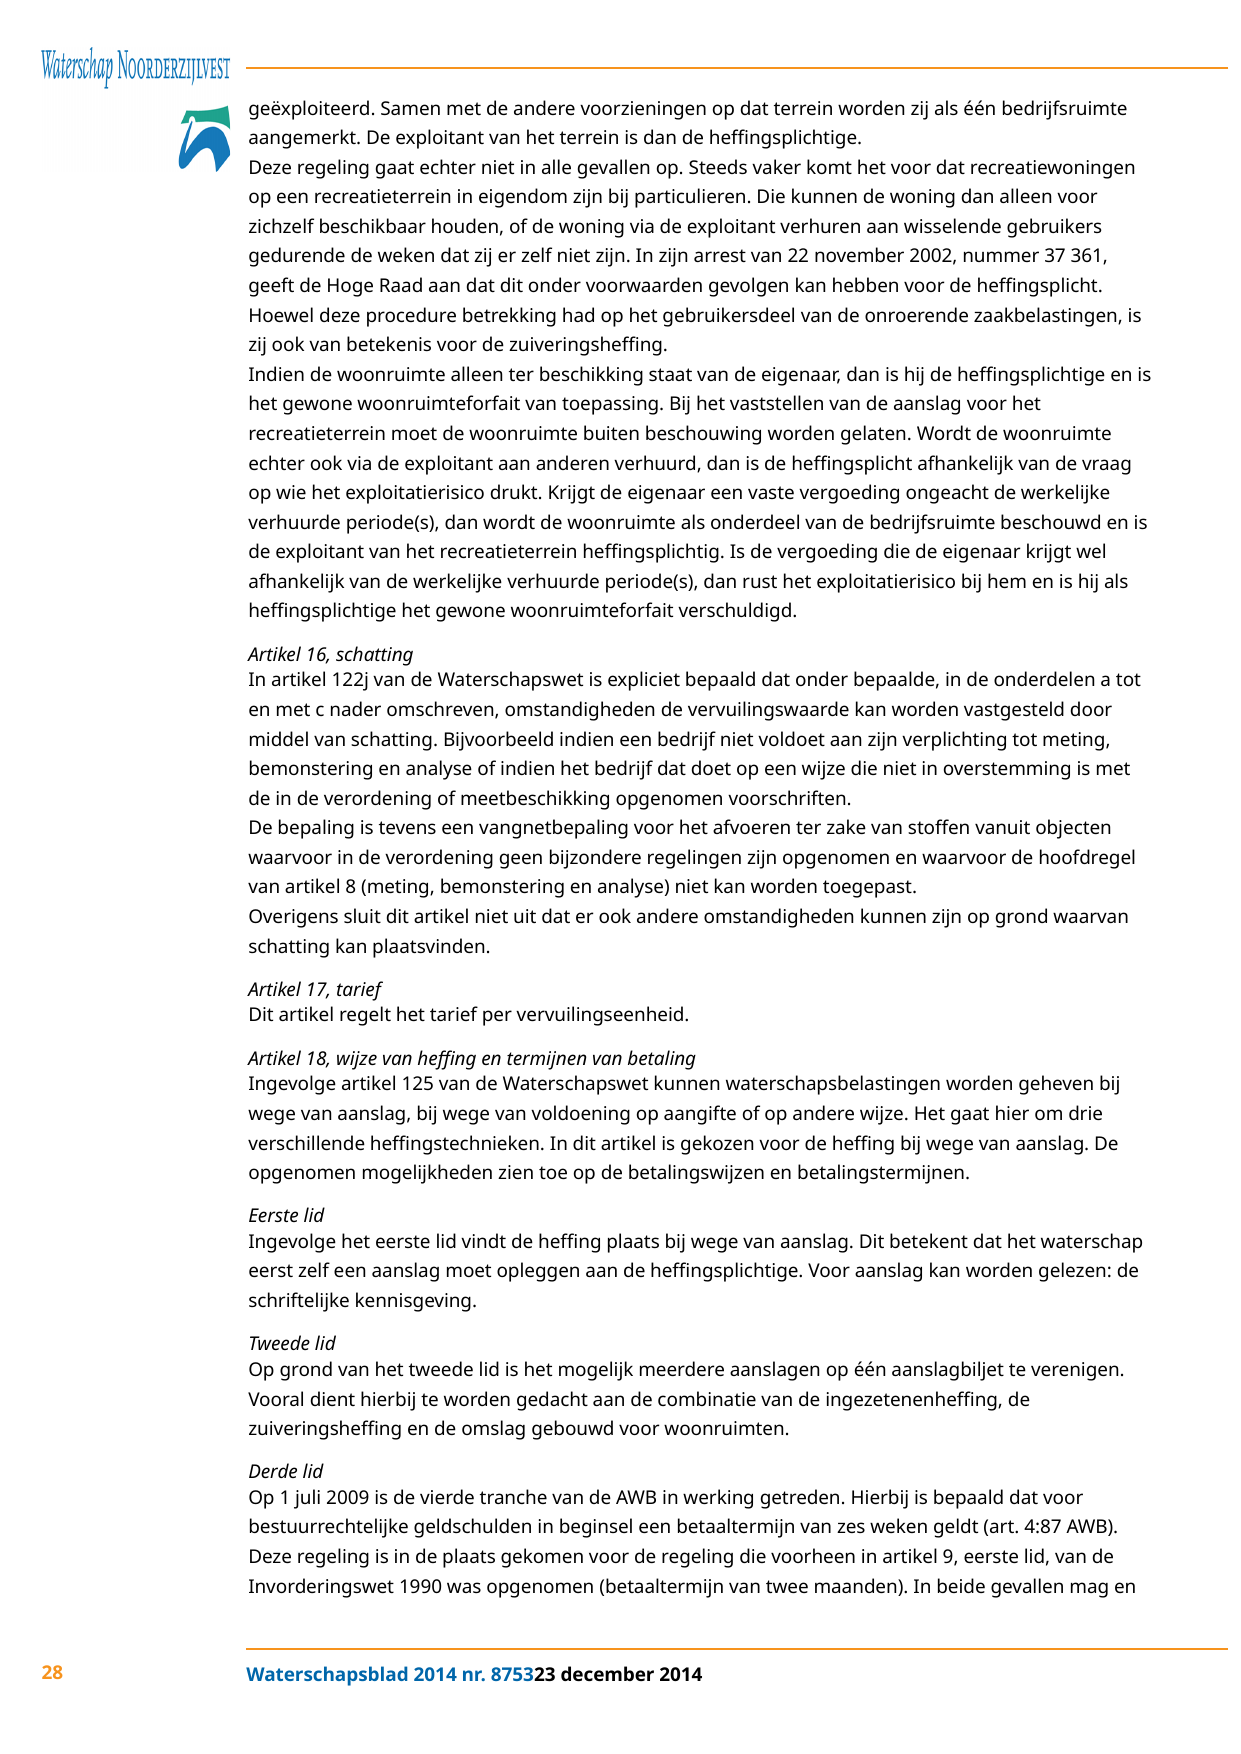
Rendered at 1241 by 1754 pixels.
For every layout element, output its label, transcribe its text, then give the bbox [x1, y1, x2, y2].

text Artikel 17, tarief [248, 976, 1152, 1002]
text Derde lid [248, 1458, 1152, 1484]
text Eerste lid [248, 1202, 1152, 1228]
text Tweede lid [248, 1330, 1152, 1356]
text Overigens sluit dit artikel niet uit dat er ook andere omstandigheden kunnen zijn op grond waarvan schatting kan plaatsvinden. [248, 903, 1152, 958]
text Deze regeling gaat echter niet in alle gevallen op. Steeds vaker komt het voor dat recreatiewoningen op een recreatieterrein in eigendom zijn bij particulieren. Die kunnen de woning dan alleen voor zichzelf beschikbaar houden, of de woning via de exploitant verhuren aan wisselende gebruikers gedurende de weken dat zij er zelf niet zijn. In zijn arrest van 22 november 2002, nummer 37 361, geeft de Hoge Raad aan dat dit onder voorwaarden gevolgen kan hebben voor de heffingsplicht. Hoewel deze procedure betrekking had op het gebruikersdeel van de onroerende zaakbelastingen, is zij ook van betekenis voor de zuiveringsheffing. [248, 154, 1152, 357]
text Ingevolge artikel 125 van de Waterschapswet kunnen waterschapsbelastingen worden geheven bij wege van aanslag, bij wege van voldoening op aangifte of op andere wijze. Het gaat hier om drie verschillende heffingstechnieken. In dit artikel is gekozen voor de heffing bij wege van aanslag. De opgenomen mogelijkheden zien toe op de betalingswijzen en betalingstermijnen. [248, 1071, 1152, 1185]
text In artikel 122j van de Waterschapswet is expliciet bepaald dat onder bepaalde, in de onderdelen a tot en met c nader omschreven, omstandigheden de vervuilingswaarde kan worden vastgesteld door middel van schatting. Bijvoorbeeld indien een bedrijf niet voldoet aan zijn verplichting tot meting, bemonstering en analyse of indien het bedrijf dat doet op een wijze die niet in overstemming is met de in de verordening of meetbeschikking opgenomen voorschriften. [248, 667, 1152, 811]
text Artikel 16, schatting [248, 641, 1152, 667]
text Indien de woonruimte alleen ter beschikking staat van de eigenaar, dan is hij de heffingsplichtige en is het gewone woonruimteforfait van toepassing. Bij het vaststellen van de aanslag voor het recreatieterrein moet de woonruimte buiten beschouwing worden gelaten. Wordt de woonruimte echter ook via de exploitant aan anderen verhuurd, dan is de heffingsplicht afhankelijk van de vraag op wie het exploitatierisico drukt. Krijgt de eigenaar een vaste vergoeding ongeacht de werkelijke verhuurde periode(s), dan wordt de woonruimte als onderdeel van de bedrijfsruimte beschouwd en is de exploitant van het recreatieterrein heffingsplichtig. Is de vergoeding die de eigenaar krijgt wel afhankelijk van de werkelijke verhuurde periode(s), dan rust het exploitatierisico bij hem en is hij als heffingsplichtige het gewone woonruimteforfait verschuldigd. [248, 361, 1152, 623]
text geëxploiteerd. Samen met de andere voorzieningen op dat terrein worden zij als één bedrijfsruimte aangemerkt. De exploitant van het terrein is dan de heffingsplichtige. [248, 95, 1152, 150]
picture [41, 47, 231, 172]
text Ingevolge het eerste lid vindt de heffing plaats bij wege van aanslag. Dit betekent dat het waterschap eerst zelf een aanslag moet opleggen aan de heffingsplichtige. Voor aanslag kan worden gelezen: de schriftelijke kennisgeving. [248, 1228, 1152, 1313]
text Dit artikel regelt het tarief per vervuilingseenheid. [248, 1002, 1152, 1027]
text De bepaling is tevens een vangnetbepaling voor het afvoeren ter zake van stoffen vanuit objecten waarvoor in de verordening geen bijzondere regelingen zijn opgenomen en waarvoor de hoofdregel van artikel 8 (meting, bemonstering en analyse) niet kan worden toegepast. [248, 814, 1152, 899]
text Op grond van het tweede lid is het mogelijk meerdere aanslagen op één aanslagbiljet te verenigen. Vooral dient hierbij te worden gedacht aan de combinatie van de ingezetenenheffing, de zuiveringsheffing en de omslag gebouwd voor woonruimten. [248, 1356, 1152, 1441]
text Artikel 18, wijze van heffing en termijnen van betaling [248, 1045, 1152, 1071]
text Op 1 juli 2009 is de vierde tranche van de AWB in werking getreden. Hierbij is bepaald dat voor bestuurrechtelijke geldschulden in beginsel een betaaltermijn van zes weken geldt (art. 4:87 AWB). Deze regeling is in de plaats gekomen voor de regeling die voorheen in artikel 9, eerste lid, van de Invorderingswet 1990 was opgenomen (betaaltermijn van twee maanden). In beide gevallen mag en [248, 1484, 1152, 1599]
